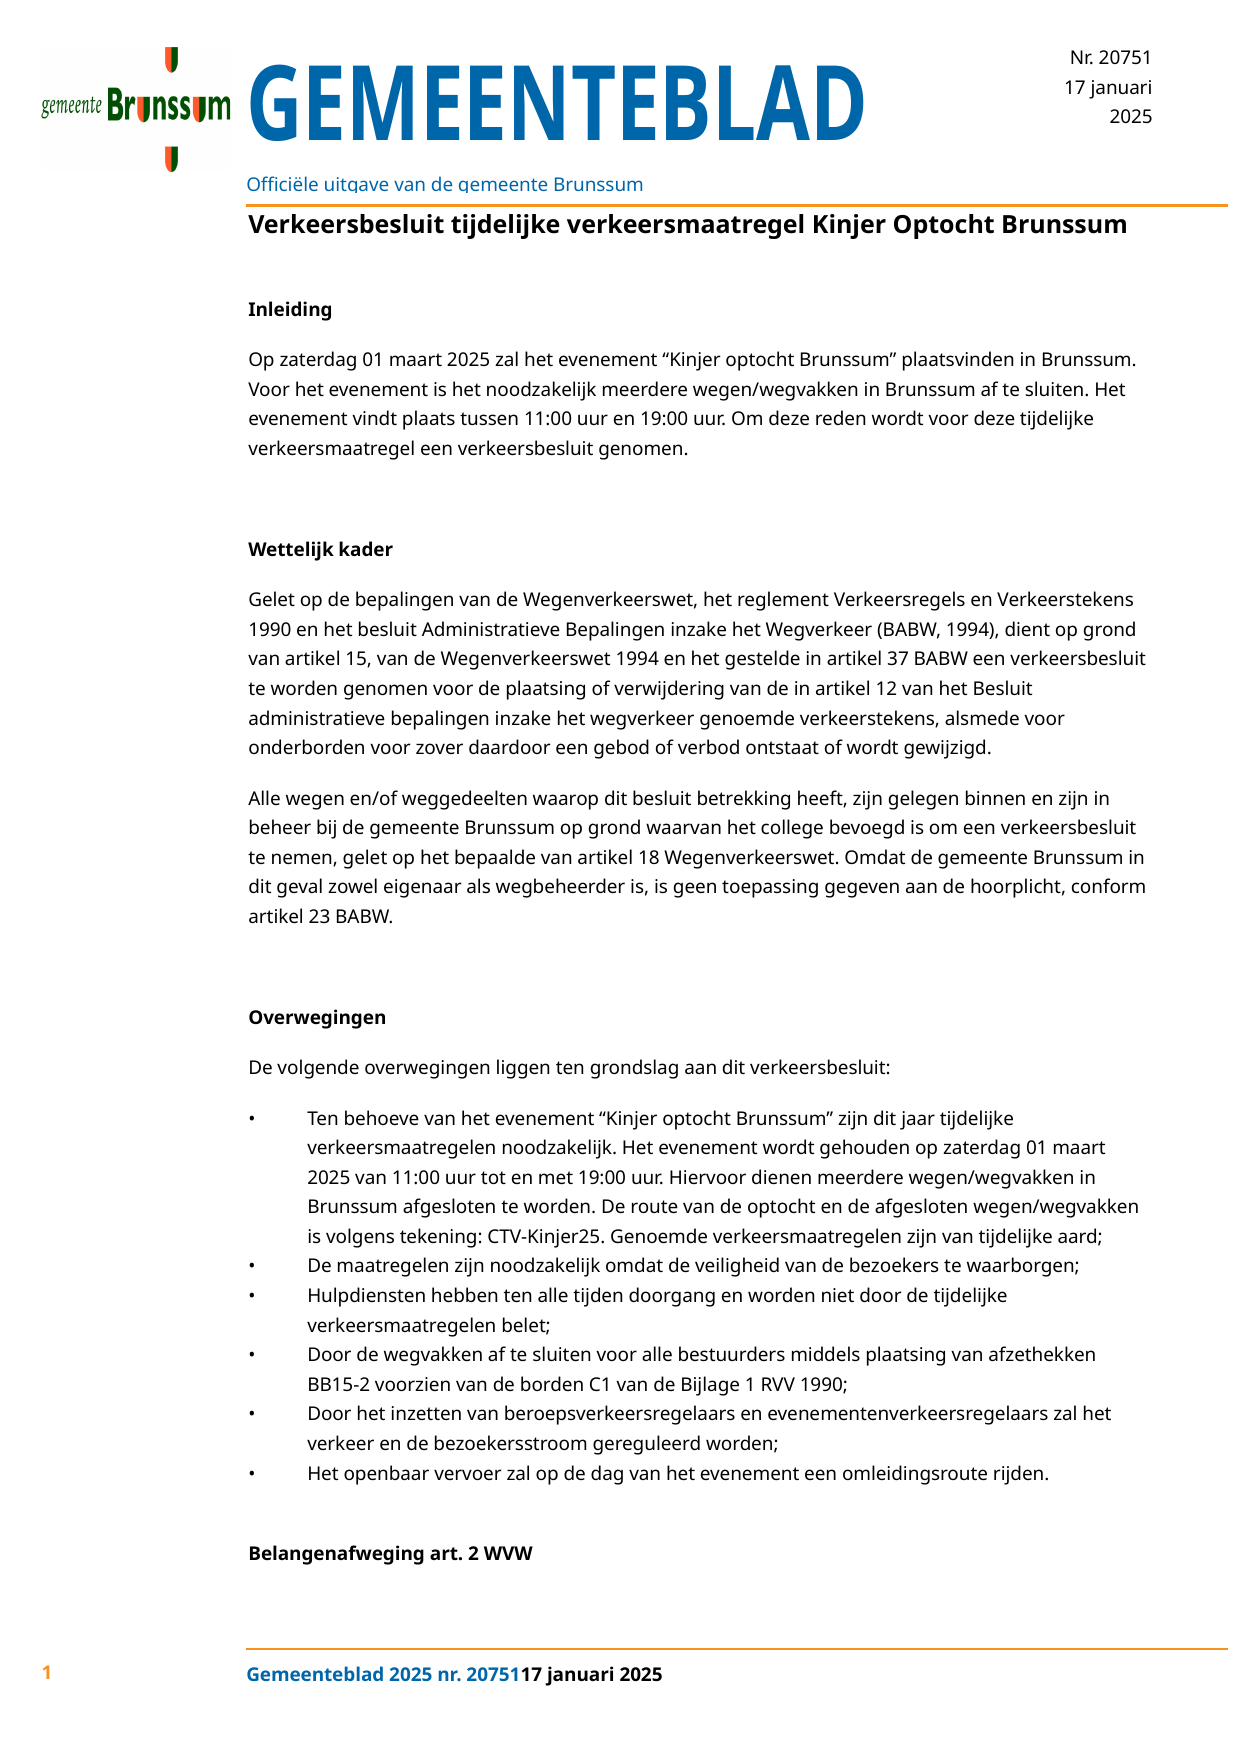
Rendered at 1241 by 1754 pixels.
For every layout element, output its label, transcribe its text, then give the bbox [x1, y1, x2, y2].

list Hulpdiensten hebben ten alle tijden doorgang en worden niet door de tijdelijke verkeersmaatregelen belet; [248, 1282, 1152, 1338]
text Overwegingen [248, 1004, 1152, 1030]
list Door de wegvakken af te sluiten voor alle bestuurders middels plaatsing van afzethekken BB15-2 voorzien van de borden C1 van de Bijlage 1 RVV 1990; [248, 1341, 1152, 1397]
list De maatregelen zijn noodzakelijk omdat de veiligheid van de bezoekers te waarborgen; [248, 1253, 1152, 1278]
text De volgende overwegingen liggen ten grondslag aan dit verkeersbesluit: [248, 1054, 1152, 1080]
text Verkeersbesluit tijdelijke verkeersmaatregel Kinjer Optocht Brunssum [248, 207, 1152, 241]
text Op zaterdag 01 maart 2025 zal het evenement “Kinjer optocht Brunssum” plaatsvinden in Brunssum. Voor het evenement is het noodzakelijk meerdere wegen/wegvakken in Brunssum af te sluiten. Het evenement vindt plaats tussen 11:00 uur en 19:00 uur. Om deze reden wordt voor deze tijdelijke verkeersmaatregel een verkeersbesluit genomen. [248, 346, 1152, 461]
text Belangenafweging art. 2 WVW [248, 1540, 1152, 1566]
list Het openbaar vervoer zal op de dag van het evenement een omleidingsroute rijden. [248, 1460, 1152, 1486]
text Alle wegen en/of weggedeelten waarop dit besluit betrekking heeft, zijn gelegen binnen en zijn in beheer bij de gemeente Brunssum op grond waarvan het college bevoegd is om een verkeersbesluit te nemen, gelet op het bepaalde van artikel 18 Wegenverkeerswet. Omdat de gemeente Brunssum in dit geval zowel eigenaar als wegbeheerder is, is geen toepassing gegeven aan de hoorplicht, conform artikel 23 BABW. [248, 785, 1152, 929]
text Inleiding [248, 296, 1152, 322]
list Door het inzetten van beroepsverkeersregelaars en evenementenverkeersregelaars zal het verkeer en de bezoekersstroom gereguleerd worden; [248, 1401, 1152, 1456]
text Gelet op de bepalingen van de Wegenverkeerswet, het reglement Verkeersregels en Verkeerstekens 1990 en het besluit Administratieve Bepalingen inzake het Wegverkeer (BABW, 1994), dient op grond van artikel 15, van de Wegenverkeerswet 1994 en het gestelde in artikel 37 BABW een verkeersbesluit te worden genomen voor de plaatsing of verwijdering van de in artikel 12 van het Besluit administratieve bepalingen inzake het wegverkeer genoemde verkeerstekens, alsmede voor onderborden voor zover daardoor een gebod of verbod ontstaat of wordt gewijzigd. [248, 586, 1152, 760]
text Wettelijk kader [248, 536, 1152, 562]
list Ten behoeve van het evenement “Kinjer optocht Brunssum” zijn dit jaar tijdelijke verkeersmaatregelen noodzakelijk. Het evenement wordt gehouden op zaterdag 01 maart 2025 van 11:00 uur tot en met 19:00 uur. Hiervoor dienen meerdere wegen/wegvakken in Brunssum afgesloten te worden. De route van de optocht en de afgesloten wegen/wegvakken is volgens tekening: CTV-Kinjer25. Genoemde verkeersmaatregelen zijn van tijdelijke aard; [248, 1105, 1152, 1249]
picture [41, 47, 231, 172]
